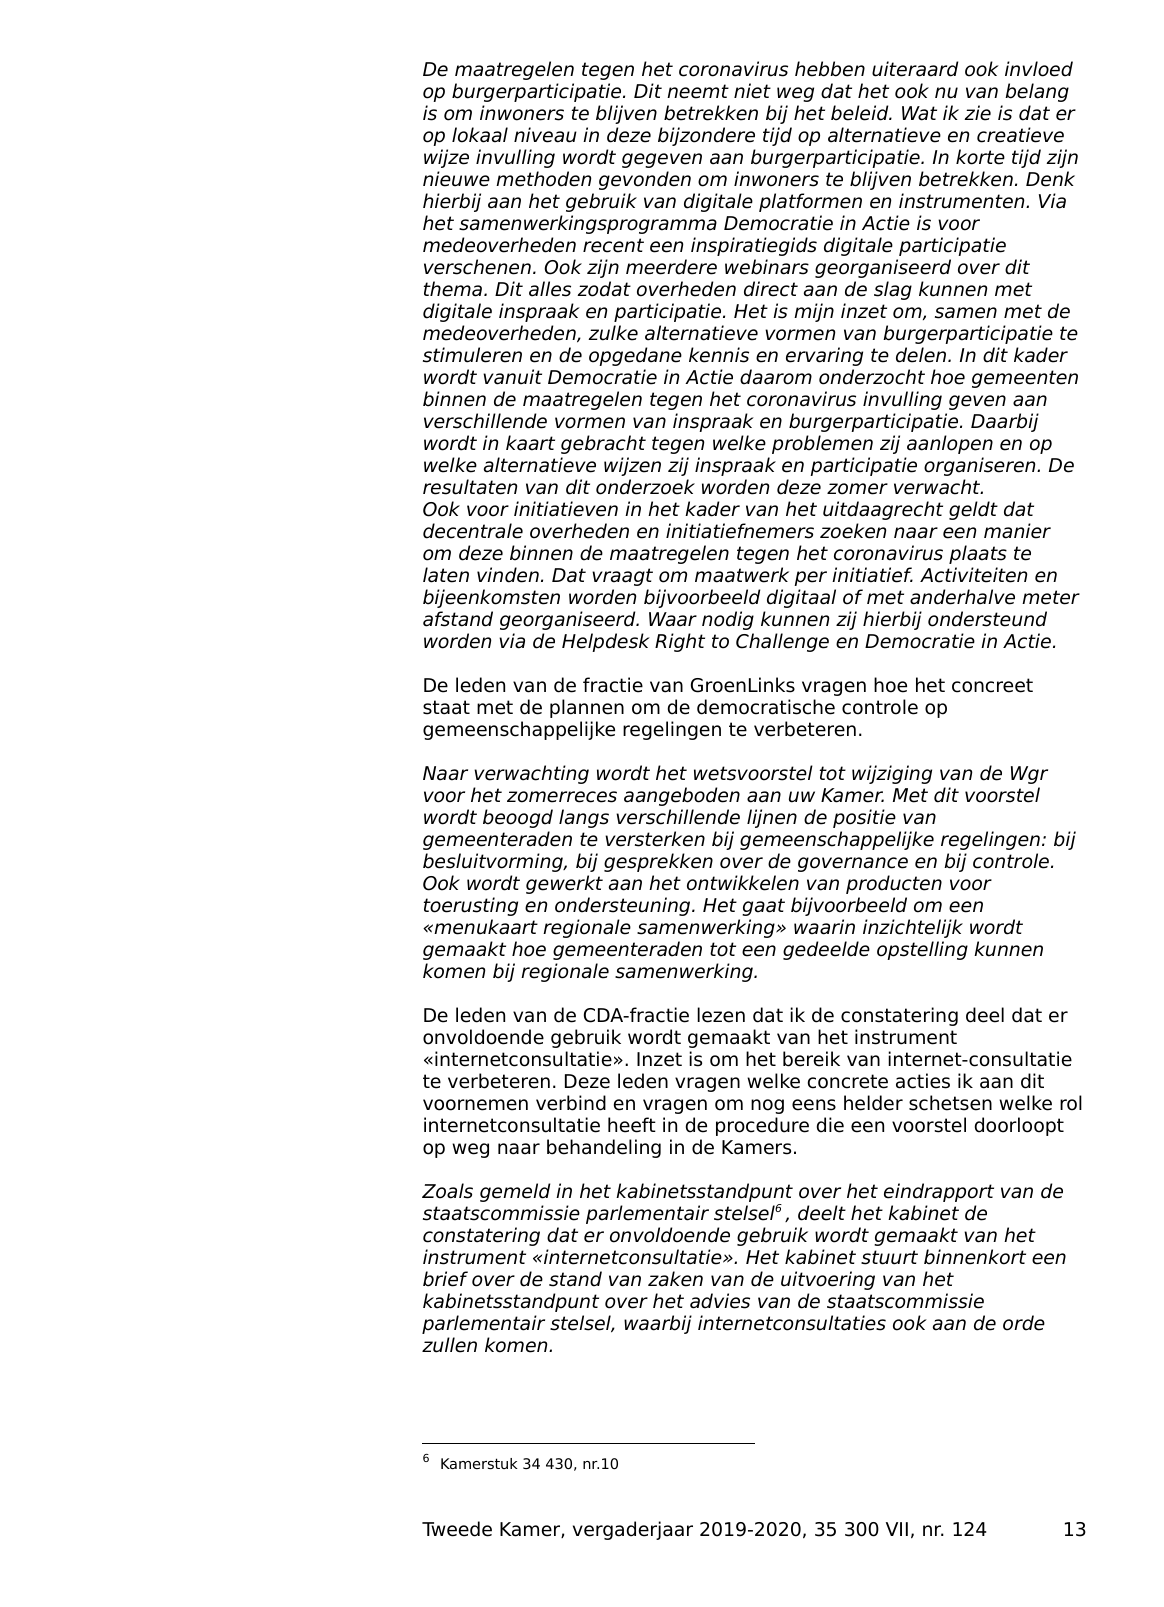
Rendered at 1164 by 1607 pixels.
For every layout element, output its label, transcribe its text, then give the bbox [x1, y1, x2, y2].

text Naar verwachting wordt het wetsvoorstel tot wijziging van de Wgr voor het zomerreces aangeboden aan uw Kamer. Met dit voorstel wordt beoogd langs verschillende lijnen de positie van gemeenteraden te versterken bij gemeenschappelijke regelingen: bij besluitvorming, bij gesprekken over de governance en bij controle. Ook wordt gewerkt aan het ontwikkelen van producten voor toerusting en ondersteuning. Het gaat bijvoorbeeld om een «menukaart regionale samenwerking» waarin inzichtelijk wordt gemaakt hoe gemeenteraden tot een gedeelde opstelling kunnen komen bij regionale samenwerking. [422, 763, 1087, 983]
text De leden van de CDA-fractie lezen dat ik de constatering deel dat er onvoldoende gebruik wordt gemaakt van het instrument «internetconsultatie». Inzet is om het bereik van internet-consultatie te verbeteren. Deze leden vragen welke concrete acties ik aan dit voornemen verbind en vragen om nog eens helder schetsen welke rol internetconsultatie heeft in de procedure die een voorstel doorloopt op weg naar behandeling in de Kamers. [422, 1005, 1087, 1159]
text De maatregelen tegen het coronavirus hebben uiteraard ook invloed op burgerparticipatie. Dit neemt niet weg dat het ook nu van belang is om inwoners te blijven betrekken bij het beleid. Wat ik zie is dat er op lokaal niveau in deze bijzondere tijd op alternatieve en creatieve wijze invulling wordt gegeven aan burgerparticipatie. In korte tijd zijn nieuwe methoden gevonden om inwoners te blijven betrekken. Denk hierbij aan het gebruik van digitale platformen en instrumenten. Via het samenwerkingsprogramma Democratie in Actie is voor medeoverheden recent een inspiratiegids digitale participatie verschenen. Ook zijn meerdere webinars georganiseerd over dit thema. Dit alles zodat overheden direct aan de slag kunnen met digitale inspraak en participatie. Het is mijn inzet om, samen met de medeoverheden, zulke alternatieve vormen van burgerparticipatie te stimuleren en de opgedane kennis en ervaring te delen. In dit kader wordt vanuit Democratie in Actie daarom onderzocht hoe gemeenten binnen de maatregelen tegen het coronavirus invulling geven aan verschillende vormen van inspraak en burgerparticipatie. Daarbij wordt in kaart gebracht tegen welke problemen zij aanlopen en op welke alternatieve wijzen zij inspraak en participatie organiseren. De resultaten van dit onderzoek worden deze zomer verwacht. [422, 59, 1087, 499]
text Kamerstuk 34 430, nr.10 [422, 1452, 1087, 1474]
text De leden van de fractie van GroenLinks vragen hoe het concreet staat met de plannen om de democratische controle op gemeenschappelijke regelingen te verbeteren. [422, 675, 1087, 741]
text Ook voor initiatieven in het kader van het uitdaagrecht geldt dat decentrale overheden en initiatiefnemers zoeken naar een manier om deze binnen de maatregelen tegen het coronavirus plaats te laten vinden. Dat vraagt om maatwerk per initiatief. Activiteiten en bijeenkomsten worden bijvoorbeeld digitaal of met anderhalve meter afstand georganiseerd. Waar nodig kunnen zij hierbij ondersteund worden via de Helpdesk Right to Challenge en Democratie in Actie. [422, 499, 1087, 652]
text Zoals gemeld in het kabinetsstandpunt over het eindrapport van de staatscommissie parlementair stelsel, deelt het kabinet de constatering dat er onvoldoende gebruik wordt gemaakt van het instrument «internetconsultatie». Het kabinet stuurt binnenkort een brief over de stand van zaken van de uitvoering van het kabinetsstandpunt over het advies van de staatscommissie parlementair stelsel, waarbij internetconsultaties ook aan de orde zullen komen. [422, 1181, 1087, 1357]
